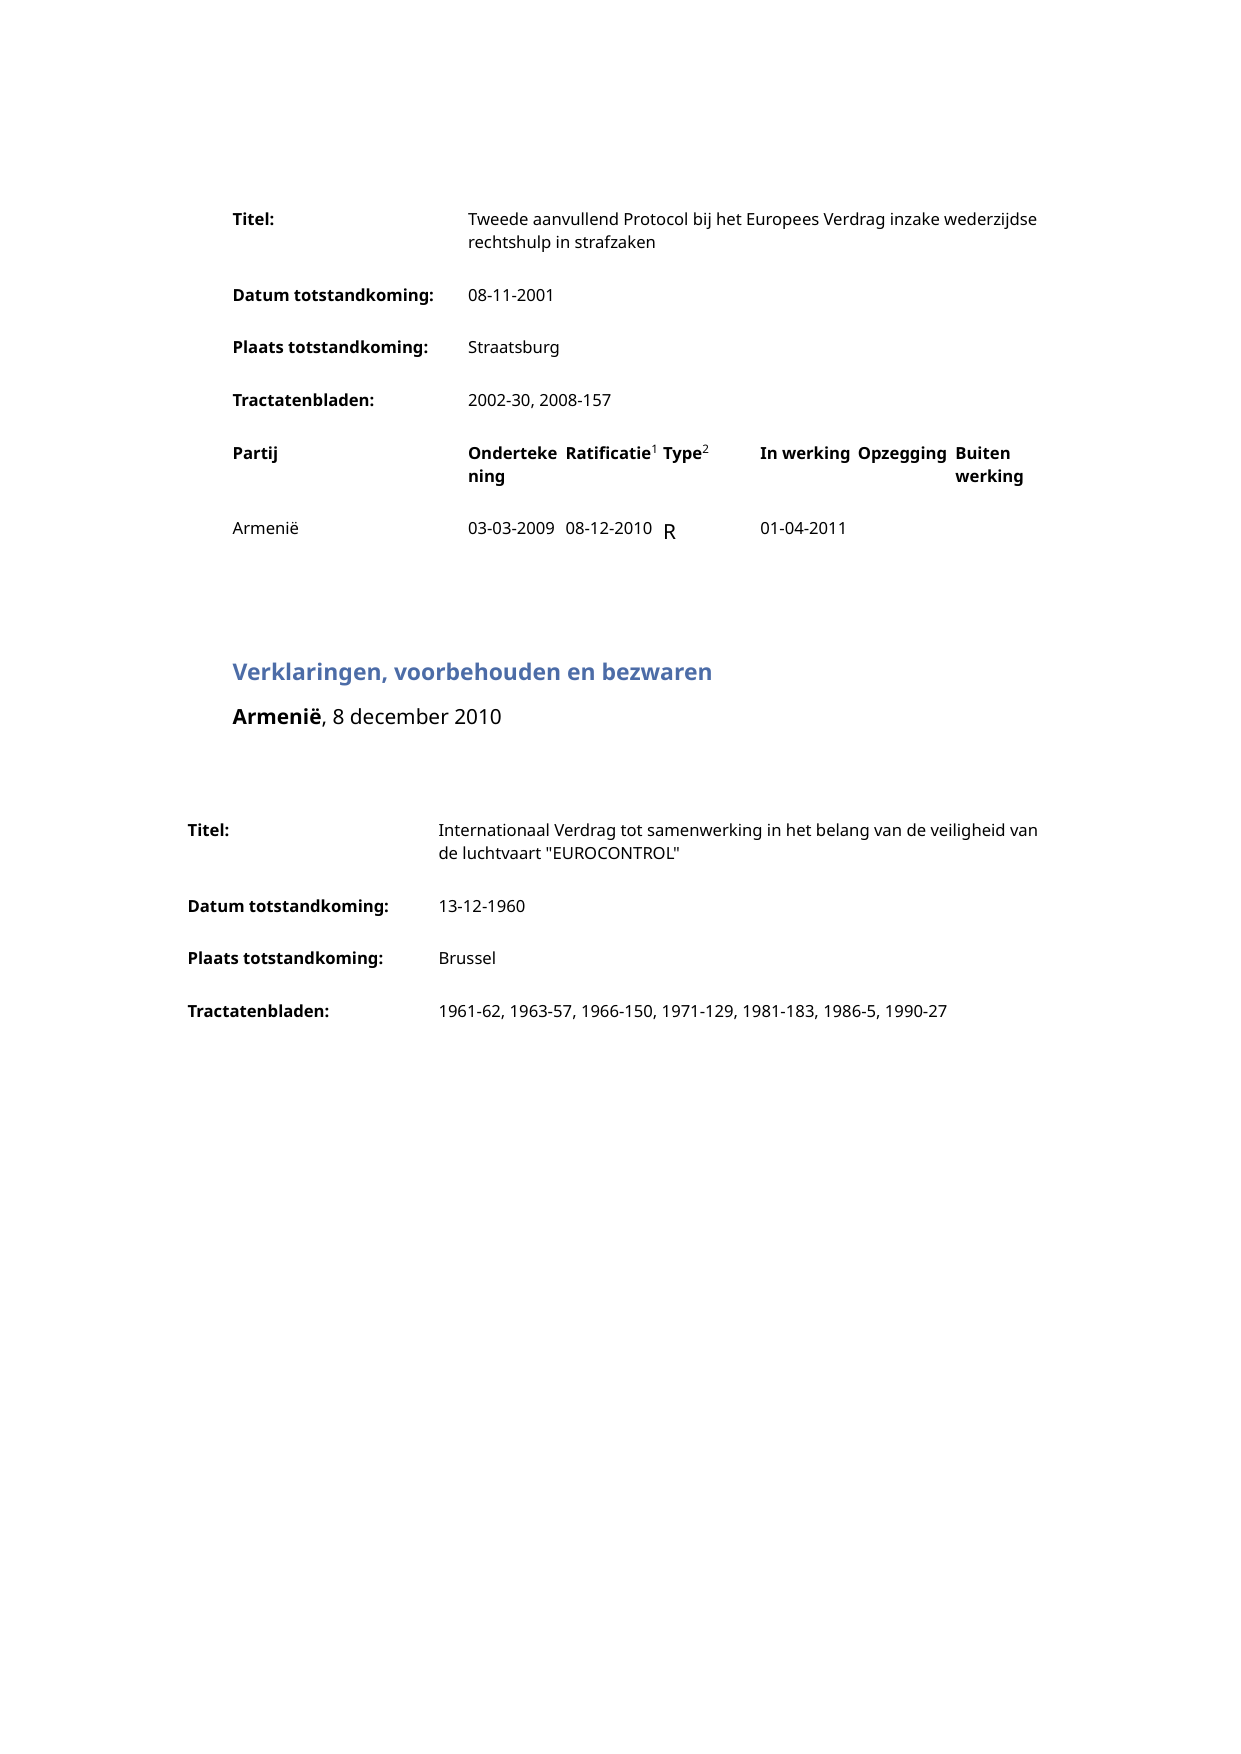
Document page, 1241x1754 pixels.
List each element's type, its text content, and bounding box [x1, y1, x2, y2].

table_cell [188, 1053, 1053, 1111]
table_cell [858, 517, 955, 575]
table_cell Plaats totstandkoming: [233, 336, 468, 389]
table_cell 08-11-2001 [468, 283, 1053, 336]
table_cell Brussel [438, 947, 1053, 1000]
table_cell R [663, 517, 760, 575]
table_cell In werking [760, 441, 858, 517]
table_cell [955, 517, 1053, 575]
table_cell Ratificatie1 [565, 441, 663, 517]
table_header Tweede aanvullend Protocol bij het Europees Verdrag inzake wederzijdse rechtshulp in strafzaken [468, 208, 1053, 283]
table_header Titel: [233, 208, 468, 283]
subtitle Verklaringen, voorbehouden en bezwaren [232, 656, 1053, 687]
table_cell Datum totstandkoming: [188, 894, 438, 947]
table_cell 01-04-2011 [760, 517, 858, 575]
table_cell Armenië [233, 517, 468, 575]
table_cell 1961-62, 1963-57, 1966-150, 1971-129, 1981-183, 1986-5, 1990-27 [438, 1000, 1053, 1052]
table_cell 13-12-1960 [438, 894, 1053, 947]
table_cell Tractatenbladen: [233, 389, 468, 441]
table_cell Partij [233, 441, 468, 517]
table_cell Type2 [663, 441, 760, 517]
text Armenië, 8 december 2010 [232, 702, 1053, 731]
table_cell 03-03-2009 [468, 517, 565, 575]
table_cell Datum totstandkoming: [233, 283, 468, 336]
table_cell Opzegging [858, 441, 955, 517]
table_cell Straatsburg [468, 336, 1053, 389]
table_cell 08-12-2010 [565, 517, 663, 575]
table_header Titel: [188, 819, 438, 894]
table_cell Tractatenbladen: [188, 1000, 438, 1052]
table_cell Ondertekening [468, 441, 565, 517]
table_cell Buiten werking [955, 441, 1053, 517]
table_cell Plaats totstandkoming: [188, 947, 438, 1000]
table_cell 2002-30, 2008-157 [468, 389, 1053, 441]
table_header Internationaal Verdrag tot samenwerking in het belang van de veiligheid van de luchtvaart "EUROCONTROL" [438, 819, 1053, 894]
